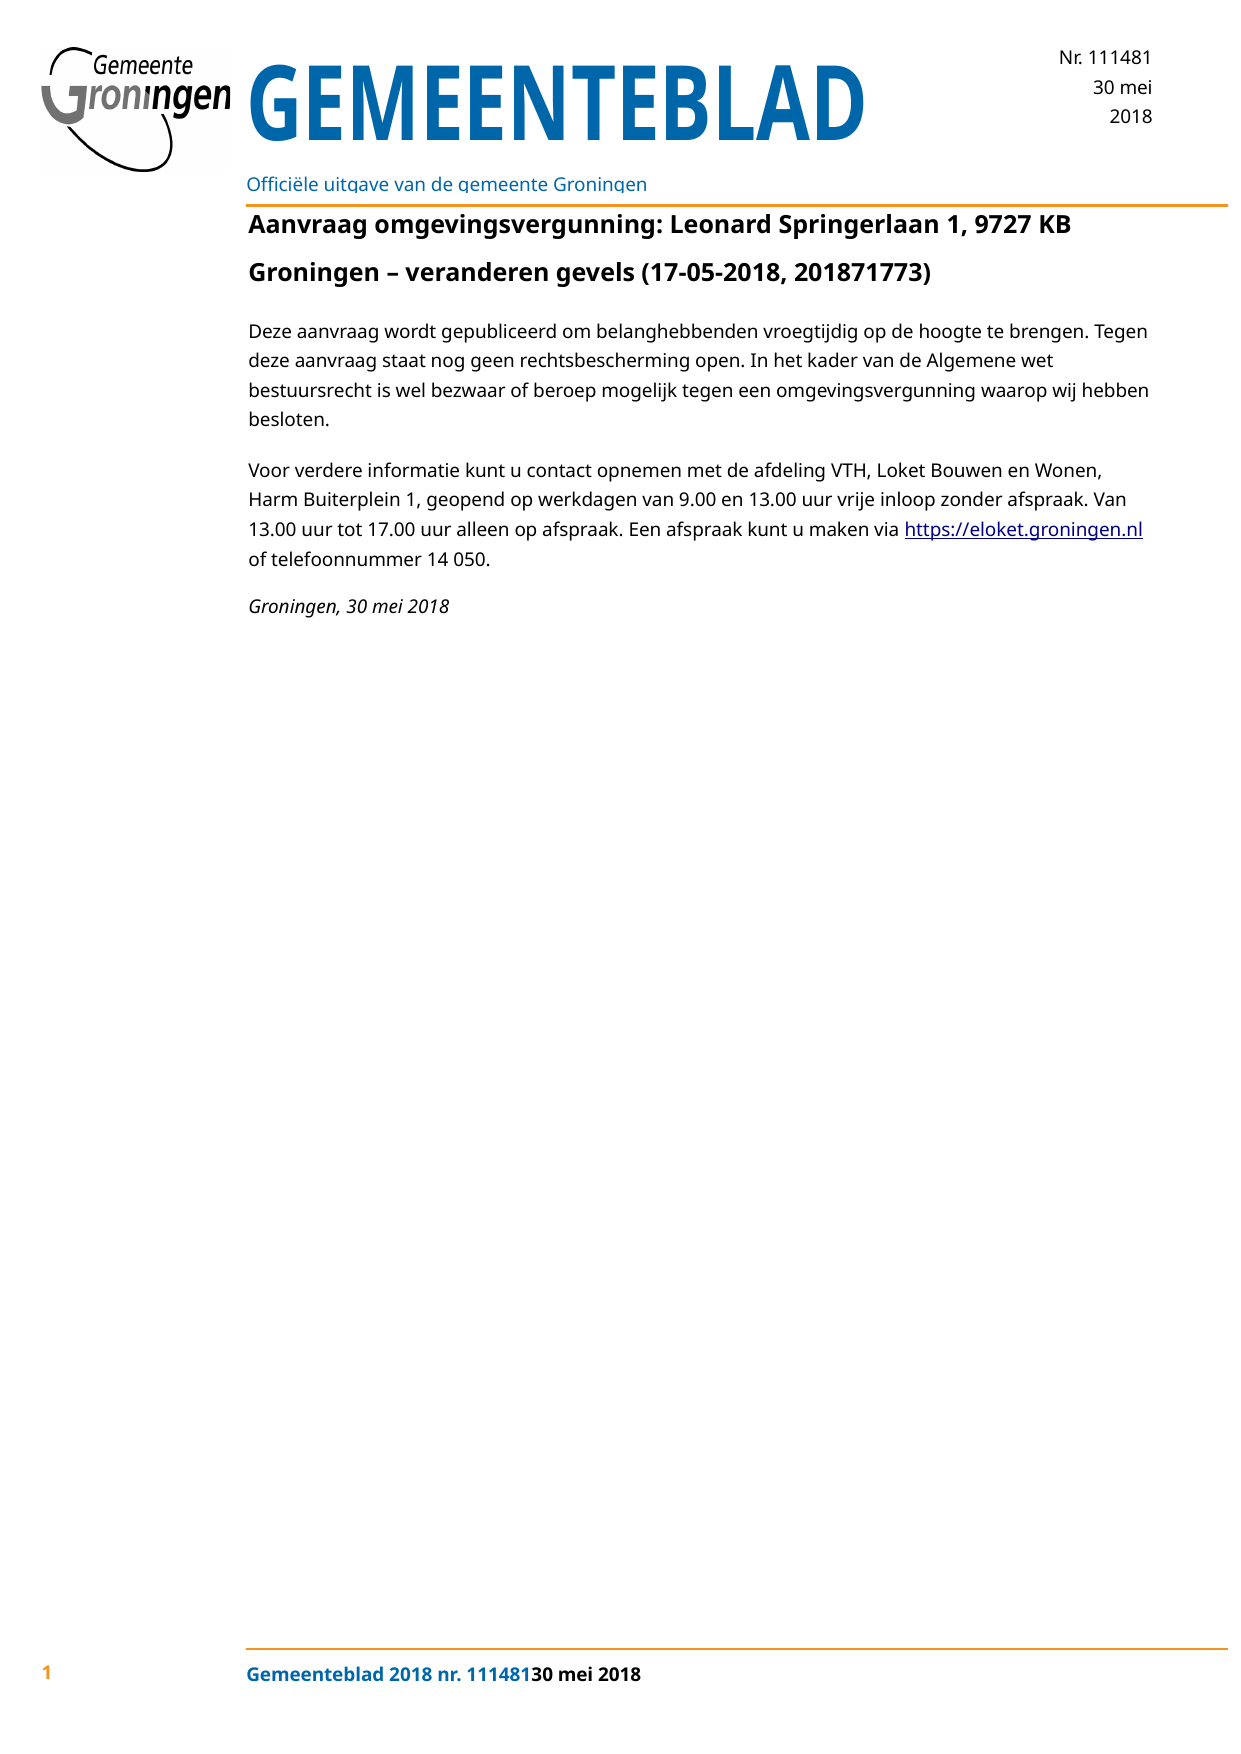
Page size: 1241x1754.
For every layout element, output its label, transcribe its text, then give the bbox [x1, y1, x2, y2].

text Aanvraag omgevingsvergunning: Leonard Springerlaan 1, 9727 KB Groningen – veranderen gevels (17-05-2018, 201871773) [248, 207, 1152, 288]
text Voor verdere informatie kunt u contact opnemen met de afdeling VTH, Loket Bouwen en Wonen, Harm Buiterplein 1, geopend op werkdagen van 9.00 en 13.00 uur vrije inloop zonder afspraak. Van 13.00 uur tot 17.00 uur alleen op afspraak. Een afspraak kunt u maken via https://eloket.groningen.nl of telefoonnummer 14 050. [248, 457, 1152, 572]
text Deze aanvraag wordt gepubliceerd om belanghebbenden vroegtijdig op de hoogte te brengen. Tegen deze aanvraag staat nog geen rechtsbescherming open. In het kader van de Algemene wet bestuursrecht is wel bezwaar of beroep mogelijk tegen een omgevingsvergunning waarop wij hebben besloten. [248, 318, 1152, 432]
text Groningen, 30 mei 2018 [248, 594, 1152, 619]
picture [41, 47, 231, 172]
